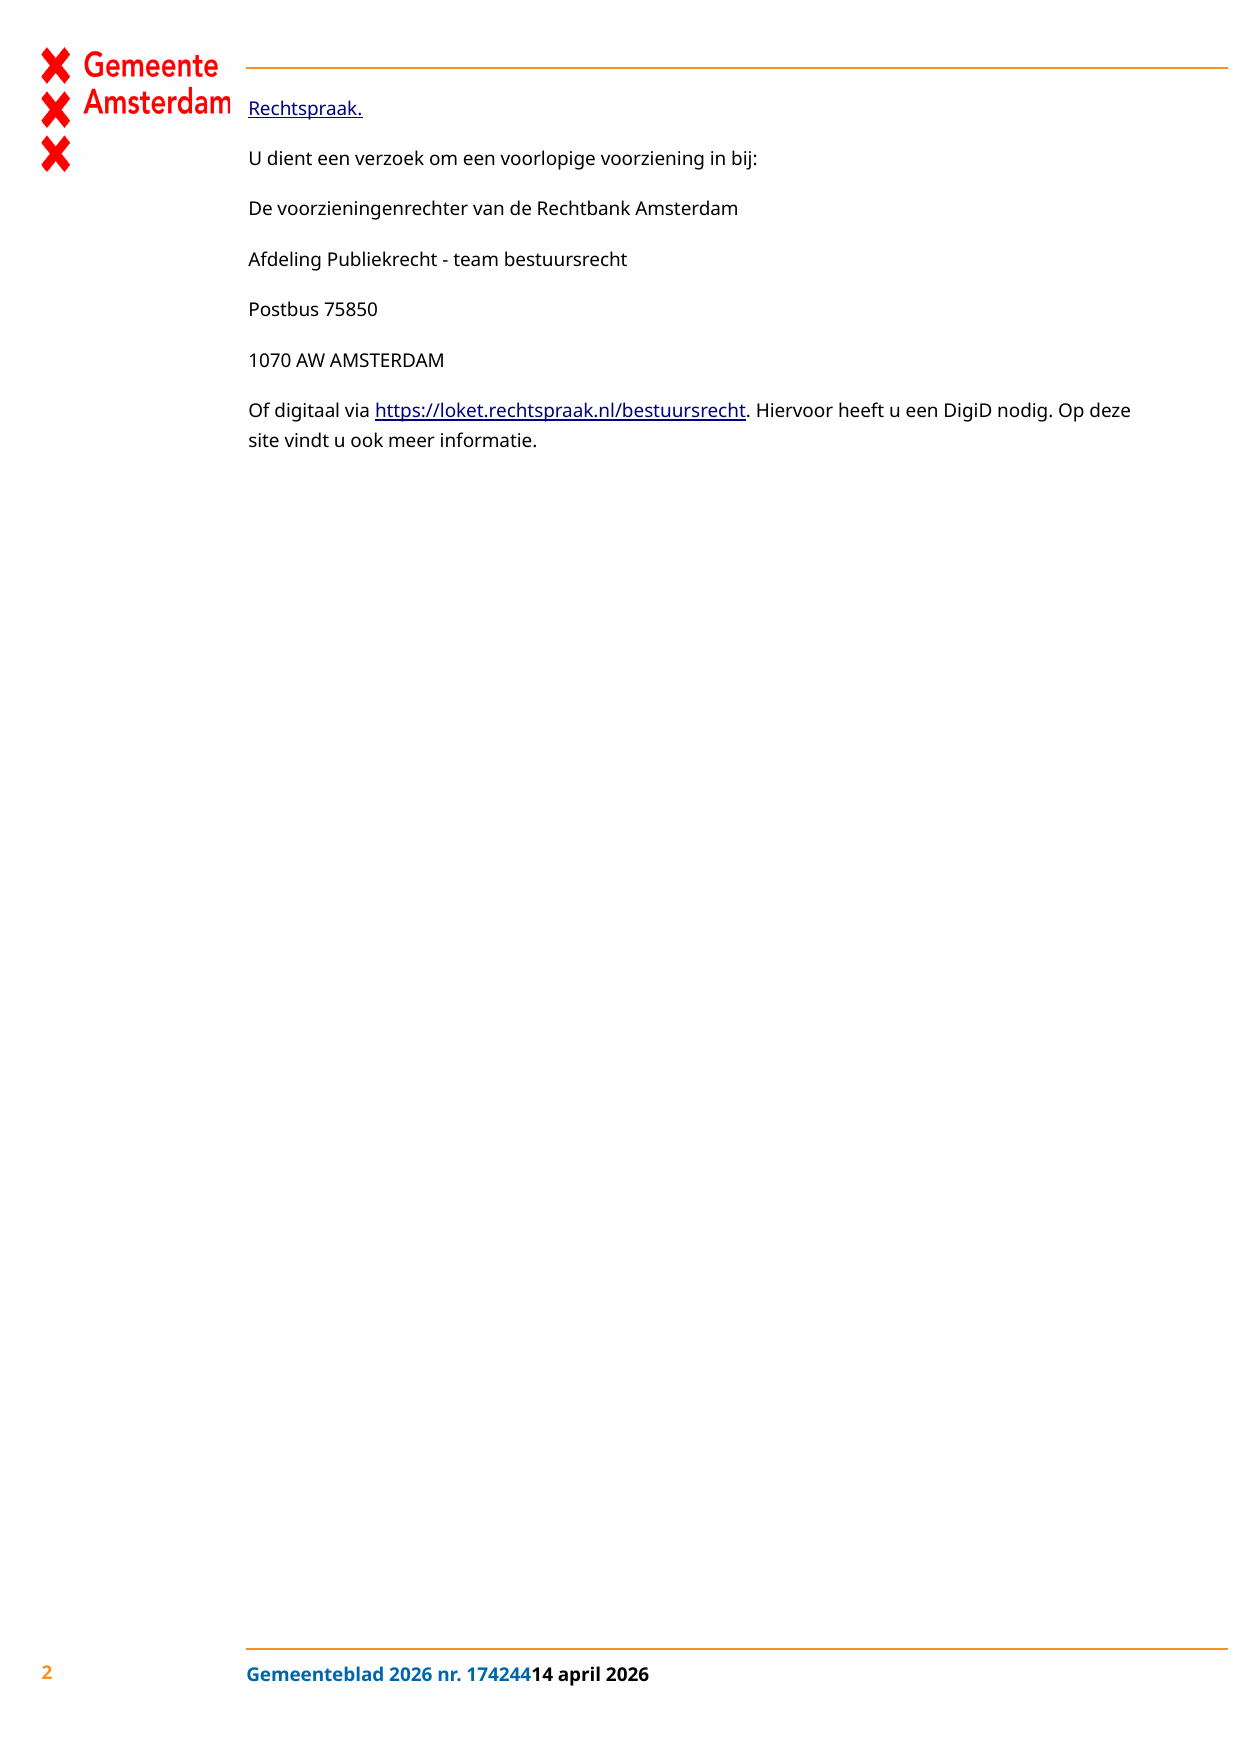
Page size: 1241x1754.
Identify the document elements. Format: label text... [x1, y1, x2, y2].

text Rechtspraak. [248, 95, 1152, 121]
text Of digitaal via https://loket.rechtspraak.nl/bestuursrecht. Hiervoor heeft u een DigiD nodig. Op deze site vindt u ook meer informatie. [248, 397, 1152, 453]
text Postbus 75850 [248, 296, 1152, 322]
text 1070 AW AMSTERDAM [248, 347, 1152, 373]
text De voorzieningenrechter van de Rechtbank Amsterdam [248, 196, 1152, 221]
text U dient een verzoek om een voorlopige voorziening in bij: [248, 145, 1152, 171]
picture [41, 47, 231, 172]
text Afdeling Publiekrecht - team bestuursrecht [248, 246, 1152, 272]
